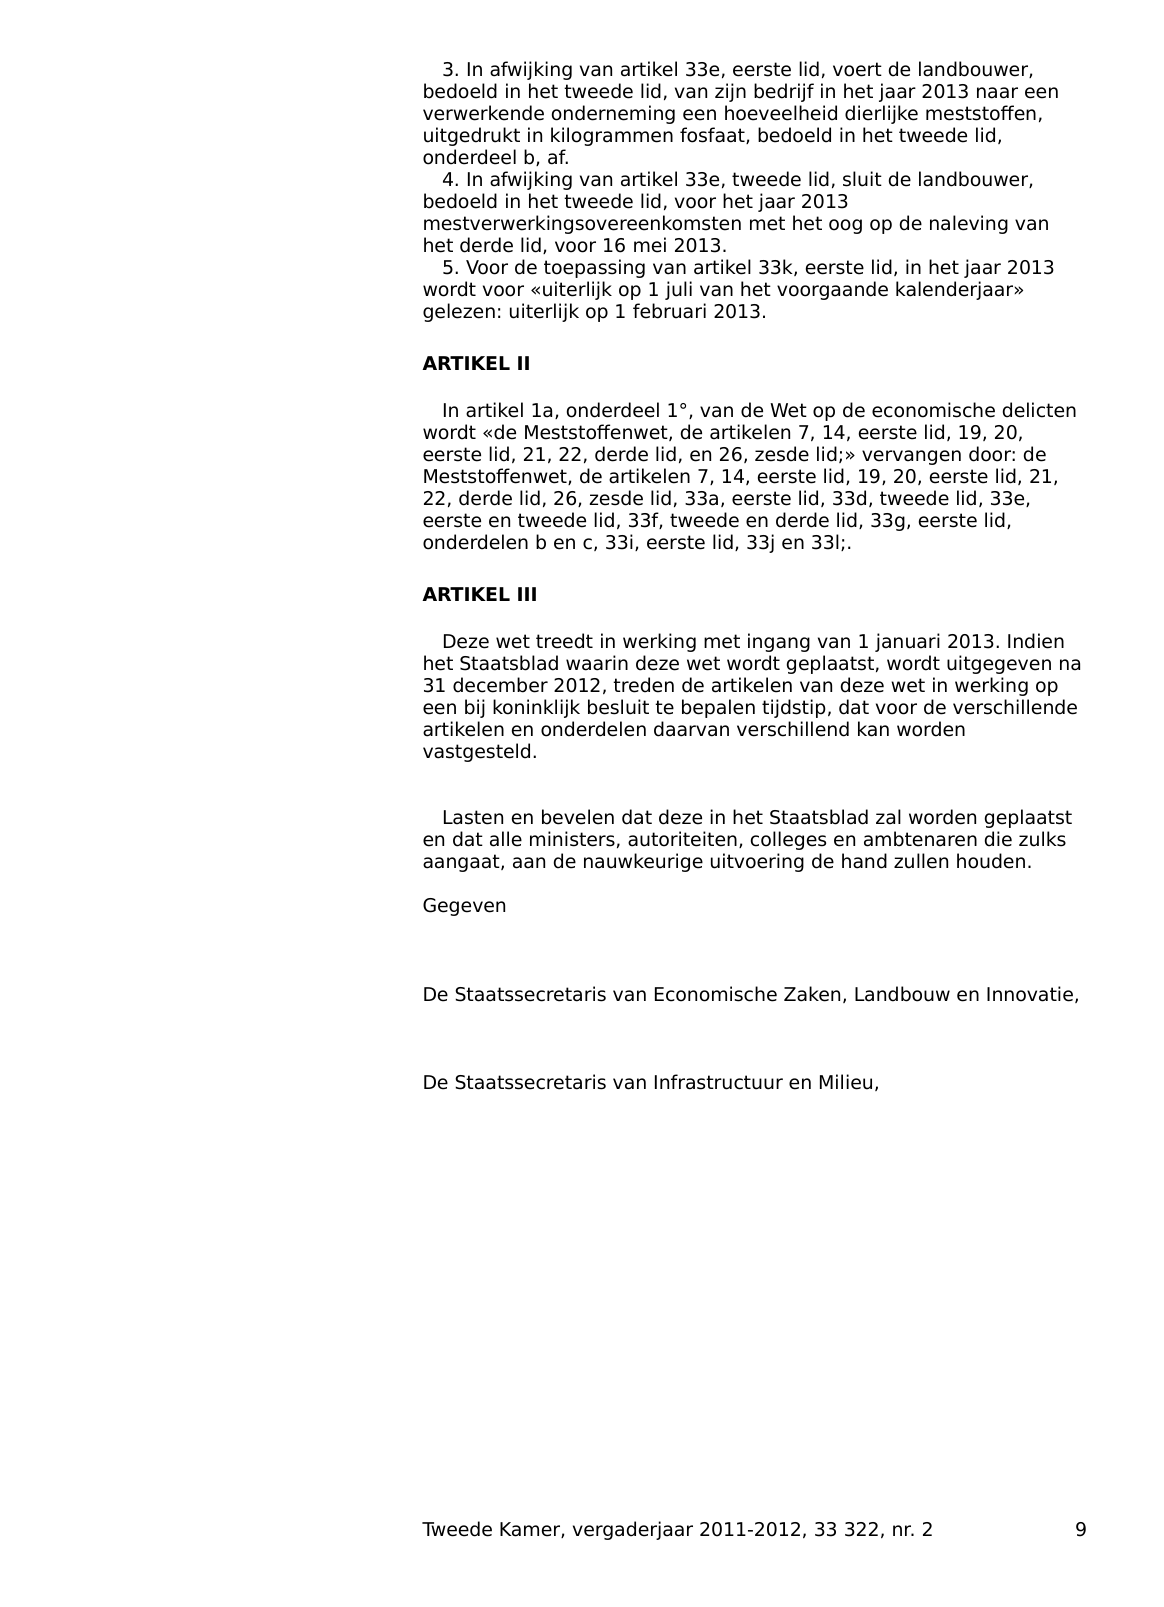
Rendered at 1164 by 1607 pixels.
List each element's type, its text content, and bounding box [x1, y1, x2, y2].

subtitle ARTIKEL III [422, 584, 1087, 606]
text Gegeven [422, 895, 1087, 917]
text Deze wet treedt in werking met ingang van 1 januari 2013. Indien het Staatsblad waarin deze wet wordt geplaatst, wordt uitgegeven na 31 december 2012, treden de artikelen van deze wet in werking op een bij koninklijk besluit te bepalen tijdstip, dat voor de verschillende artikelen en onderdelen daarvan verschillend kan worden vastgesteld. [422, 631, 1087, 762]
text De Staatssecretaris van Economische Zaken, Landbouw en Innovatie, [422, 983, 1087, 1006]
subtitle ARTIKEL II [422, 353, 1087, 375]
text 4. In afwijking van artikel 33e, tweede lid, sluit de landbouwer, bedoeld in het tweede lid, voor het jaar 2013 mestverwerkingsovereenkomsten met het oog op de naleving van het derde lid, voor 16 mei 2013. [422, 169, 1087, 257]
text 5. Voor de toepassing van artikel 33k, eerste lid, in het jaar 2013 wordt voor «uiterlijk op 1 juli van het voorgaande kalenderjaar» gelezen: uiterlijk op 1 februari 2013. [422, 257, 1087, 323]
text In artikel 1a, onderdeel 1°, van de Wet op de economische delicten wordt «de Meststoffenwet, de artikelen 7, 14, eerste lid, 19, 20, eerste lid, 21, 22, derde lid, en 26, zesde lid;» vervangen door: de Meststoffenwet, de artikelen 7, 14, eerste lid, 19, 20, eerste lid, 21, 22, derde lid, 26, zesde lid, 33a, eerste lid, 33d, tweede lid, 33e, eerste en tweede lid, 33f, tweede en derde lid, 33g, eerste lid, onderdelen b en c, 33i, eerste lid, 33j en 33l;. [422, 400, 1087, 554]
text Lasten en bevelen dat deze in het Staatsblad zal worden geplaatst en dat alle ministers, autoriteiten, colleges en ambtenaren die zulks aangaat, aan de nauwkeurige uitvoering de hand zullen houden. [422, 807, 1087, 873]
text 3. In afwijking van artikel 33e, eerste lid, voert de landbouwer, bedoeld in het tweede lid, van zijn bedrijf in het jaar 2013 naar een verwerkende onderneming een hoeveelheid dierlijke meststoffen, uitgedrukt in kilogrammen fosfaat, bedoeld in het tweede lid, onderdeel b, af. [422, 59, 1087, 169]
text De Staatssecretaris van Infrastructuur en Milieu, [422, 1072, 1087, 1094]
